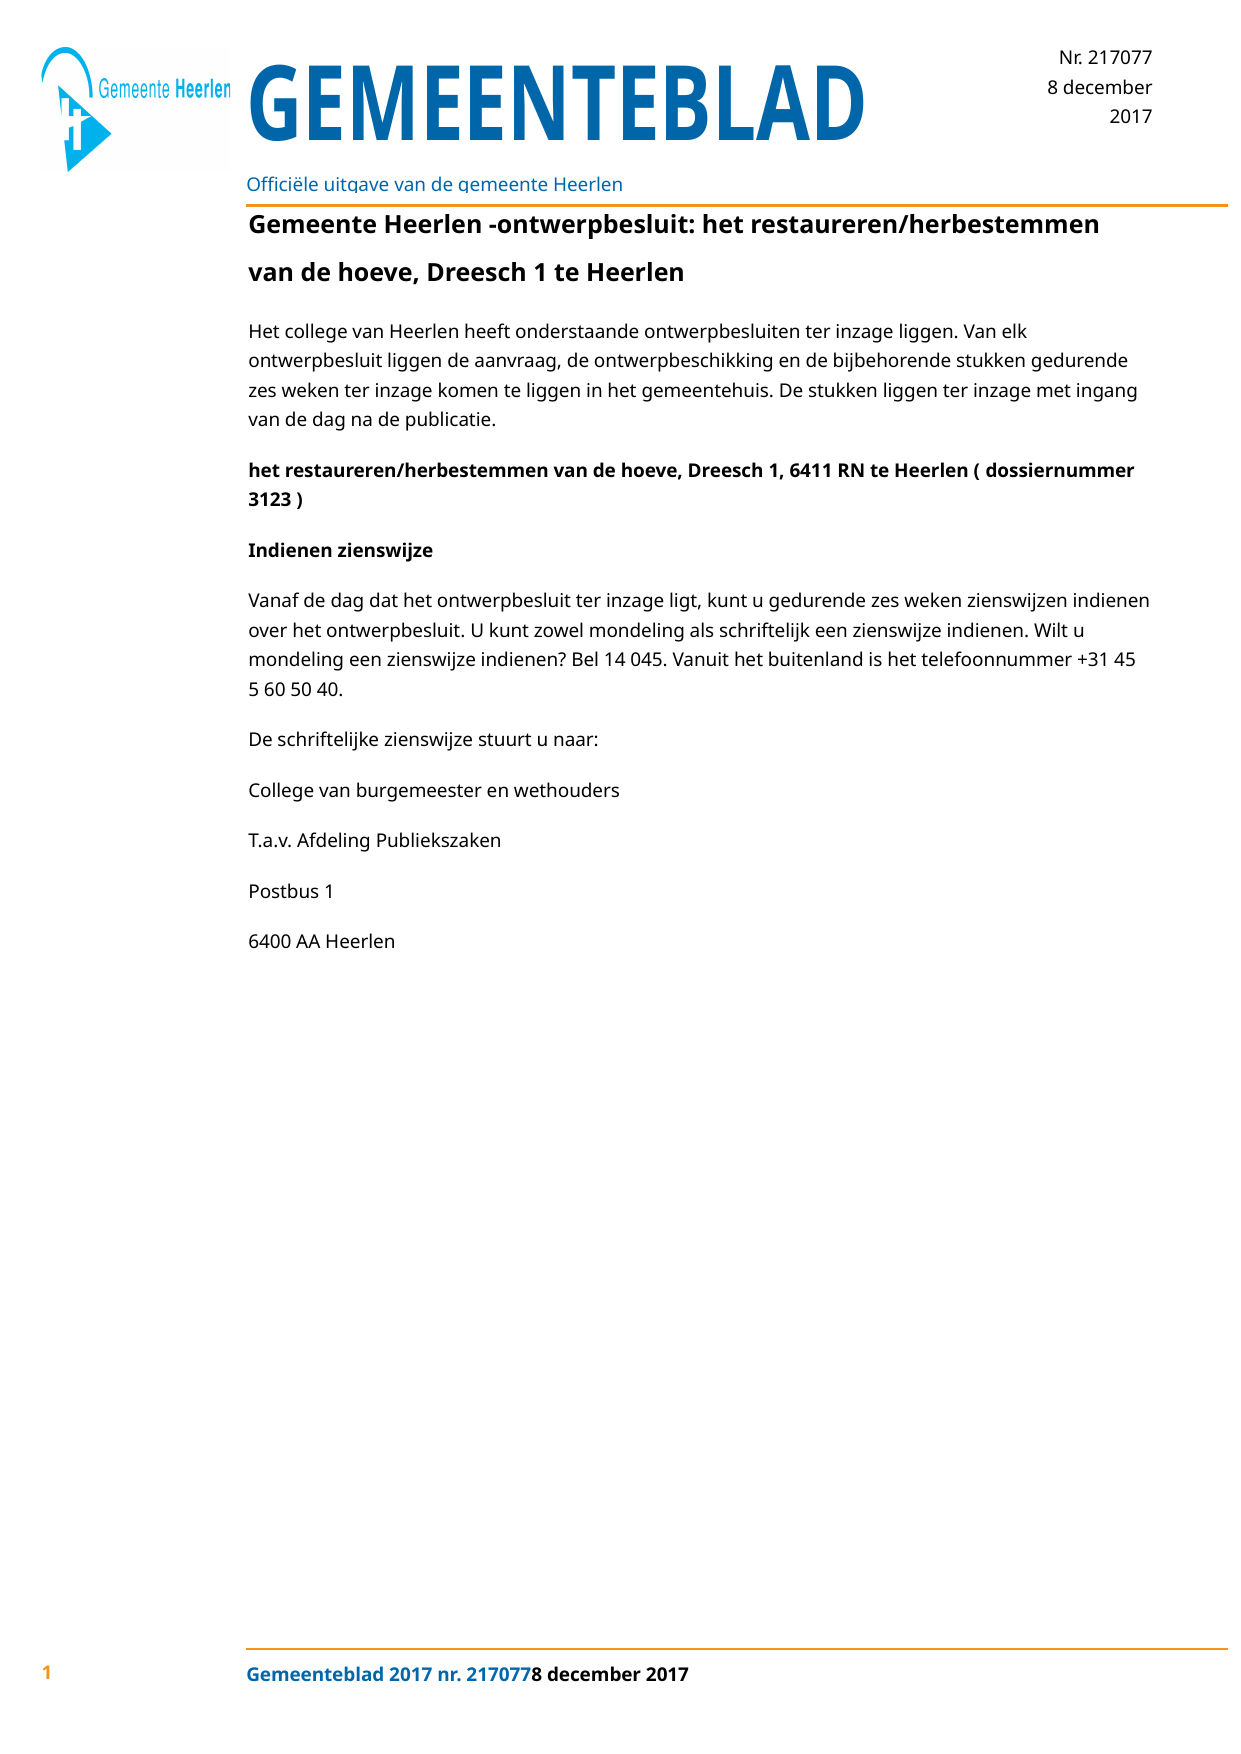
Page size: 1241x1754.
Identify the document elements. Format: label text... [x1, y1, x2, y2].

text College van burgemeester en wethouders [248, 777, 1152, 803]
text T.a.v. Afdeling Publiekszaken [248, 827, 1152, 853]
text Het college van Heerlen heeft onderstaande ontwerpbesluiten ter inzage liggen. Van elk ontwerpbesluit liggen de aanvraag, de ontwerpbeschikking en de bijbehorende stukken gedurende zes weken ter inzage komen te liggen in het gemeentehuis. De stukken liggen ter inzage met ingang van de dag na de publicatie. [248, 318, 1152, 432]
text 6400 AA Heerlen [248, 928, 1152, 954]
text het restaureren/herbestemmen van de hoeve, Dreesch 1, 6411 RN te Heerlen ( dossiernummer 3123 ) [248, 457, 1152, 512]
text Postbus 1 [248, 878, 1152, 904]
text Gemeente Heerlen -ontwerpbesluit: het restaureren/herbestemmen van de hoeve, Dreesch 1 te Heerlen [248, 207, 1152, 288]
text De schriftelijke zienswijze stuurt u naar: [248, 727, 1152, 752]
text Indienen zienswijze [248, 537, 1152, 563]
picture [41, 47, 231, 172]
text Vanaf de dag dat het ontwerpbesluit ter inzage ligt, kunt u gedurende zes weken zienswijzen indienen over het ontwerpbesluit. U kunt zowel mondeling als schriftelijk een zienswijze indienen. Wilt u mondeling een zienswijze indienen? Bel 14 045. Vanuit het buitenland is het telefoonnummer +31 45 5 60 50 40. [248, 587, 1152, 702]
picture [41, 47, 58, 70]
